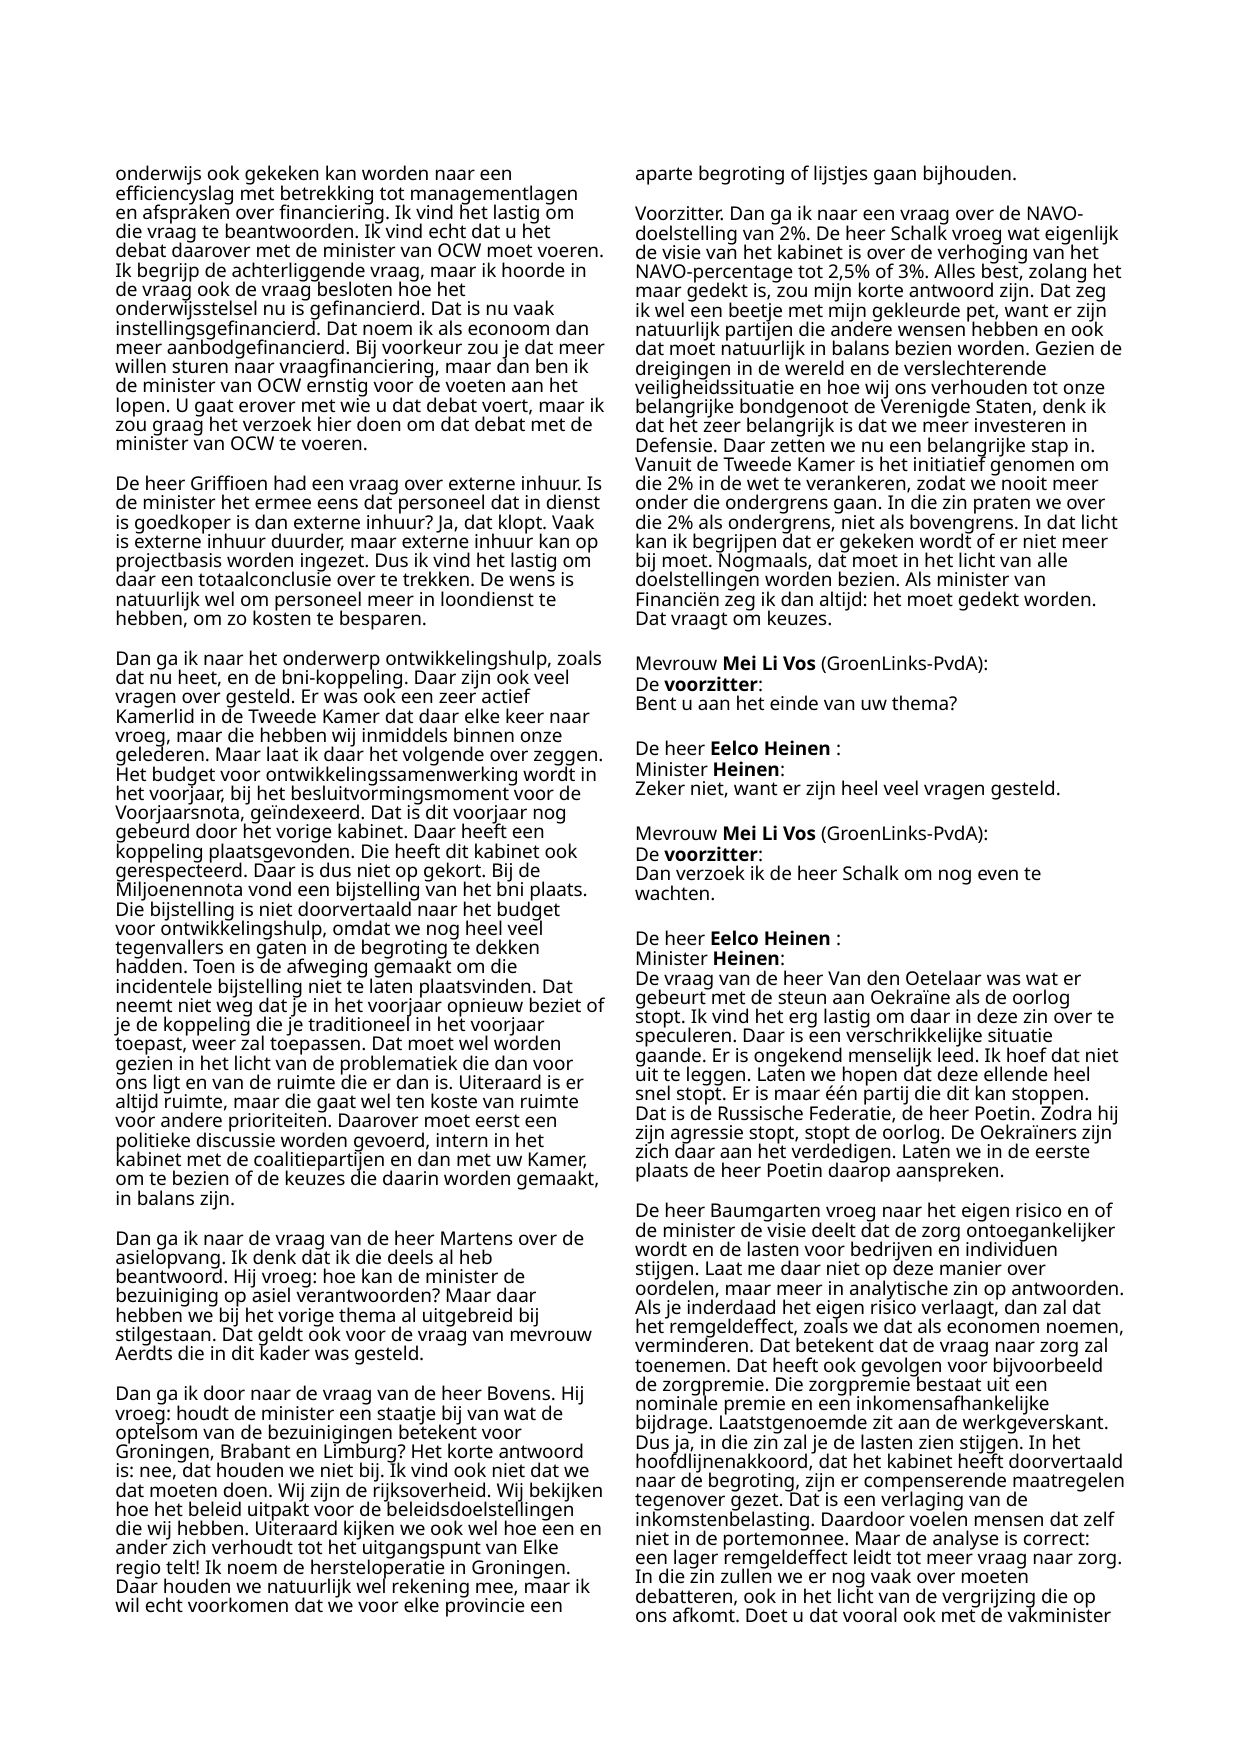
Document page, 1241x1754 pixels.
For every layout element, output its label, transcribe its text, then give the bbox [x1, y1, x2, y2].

text Dan ga ik naar de vraag van de heer Martens over de asielopvang. Ik denk dat ik die deels al heb beantwoord. Hij vroeg: hoe kan de minister de bezuiniging op asiel verantwoorden? Maar daar hebben we bij het vorige thema al uitgebreid bij stilgestaan. Dat geldt ook voor de vraag van mevrouw Aerdts die in dit kader was gesteld. [115, 1229, 605, 1364]
text De heer Eelco Heinen : [635, 925, 1125, 950]
text Voorzitter. Dan ga ik naar een vraag over de NAVO-doelstelling van 2%. De heer Schalk vroeg wat eigenlijk de visie van het kabinet is over de verhoging van het NAVO-percentage tot 2,5% of 3%. Alles best, zolang het maar gedekt is, zou mijn korte antwoord zijn. Dat zeg ik wel een beetje met mijn gekleurde pet, want er zijn natuurlijk partijen die andere wensen hebben en ook dat moet natuurlijk in balans bezien worden. Gezien de dreigingen in de wereld en de verslechterende veiligheidssituatie en hoe wij ons verhouden tot onze belangrijke bondgenoot de Verenigde Staten, denk ik dat het zeer belangrijk is dat we meer investeren in Defensie. Daar zetten we nu een belangrijke stap in. Vanuit de Tweede Kamer is het initiatief genomen om die 2% in de wet te verankeren, zodat we nooit meer onder die ondergrens gaan. In die zin praten we over die 2% als ondergrens, niet als bovengrens. In dat licht kan ik begrijpen dat er gekeken wordt of er niet meer bij moet. Nogmaals, dat moet in het licht van alle doelstellingen worden bezien. Als minister van Financiën zeg ik dan altijd: het moet gedekt worden. Dat vraagt om keuzes. [635, 205, 1125, 629]
text De vraag van de heer Van den Oetelaar was wat er gebeurt met de steun aan Oekraïne als de oorlog stopt. Ik vind het erg lastig om daar in deze zin over te speculeren. Daar is een verschrikkelijke situatie gaande. Er is ongekend menselijk leed. Ik hoef dat niet uit te leggen. Laten we hopen dat deze ellende heel snel stopt. Er is maar één partij die dit kan stoppen. Dat is de Russische Federatie, de heer Poetin. Zodra hij zijn agressie stopt, stopt de oorlog. De Oekraïners zijn zich daar aan het verdedigen. Laten we in de eerste plaats de heer Poetin daarop aanspreken. [635, 970, 1125, 1182]
text Minister Heinen: [635, 761, 1125, 780]
text Dan ga ik naar het onderwerp ontwikkelingshulp, zoals dat nu heet, en de bni-koppeling. Daar zijn ook veel vragen over gesteld. Er was ook een zeer actief Kamerlid in de Tweede Kamer dat daar elke keer naar vroeg, maar die hebben wij inmiddels binnen onze gelederen. Maar laat ik daar het volgende over zeggen. Het budget voor ontwikkelingssamenwerking wordt in het voorjaar, bij het besluitvormingsmoment voor de Voorjaarsnota, geïndexeerd. Dat is dit voorjaar nog gebeurd door het vorige kabinet. Daar heeft een koppeling plaatsgevonden. Die heeft dit kabinet ook gerespecteerd. Daar is dus niet op gekort. Bij de Miljoenennota vond een bijstelling van het bni plaats. Die bijstelling is niet doorvertaald naar het budget voor ontwikkelingshulp, omdat we nog heel veel tegenvallers en gaten in de begroting te dekken hadden. Toen is de afweging gemaakt om die incidentele bijstelling niet te laten plaatsvinden. Dat neemt niet weg dat je in het voorjaar opnieuw beziet of je de koppeling die je traditioneel in het voorjaar toepast, weer zal toepassen. Dat moet wel worden gezien in het licht van de problematiek die dan voor ons ligt en van de ruimte die er dan is. Uiteraard is er altijd ruimte, maar die gaat wel ten koste van ruimte voor andere prioriteiten. Daarover moet eerst een politieke discussie worden gevoerd, intern in het kabinet met de coalitiepartijen en dan met uw Kamer, om te bezien of de keuzes die daarin worden gemaakt, in balans zijn. [115, 650, 605, 1209]
text Dan ga ik door naar de vraag van de heer Bovens. Hij vroeg: houdt de minister een staatje bij van wat de optelsom van de bezuinigingen betekent voor Groningen, Brabant en Limburg? Het korte antwoord is: nee, dat houden we niet bij. Ik vind ook niet dat we dat moeten doen. Wij zijn de rijksoverheid. Wij bekijken hoe het beleid uitpakt voor de beleidsdoelstellingen die wij hebben. Uiteraard kijken we ook wel hoe een en ander zich verhoudt tot het uitgangspunt van Elke regio telt! Ik noem de hersteloperatie in Groningen. Daar houden we natuurlijk wel rekening mee, maar ik wil echt voorkomen dat we voor elke provincie een [115, 1385, 605, 1616]
text De heer Eelco Heinen : [635, 735, 1125, 761]
text Mevrouw Mei Li Vos (GroenLinks-PvdA): [635, 650, 1125, 676]
text De heer Baumgarten vroeg naar het eigen risico en of de minister de visie deelt dat de zorg ontoegankelijker wordt en de lasten voor bedrijven en individuen stijgen. Laat me daar niet op deze manier over oordelen, maar meer in analytische zin op antwoorden. Als je inderdaad het eigen risico verlaagt, dan zal dat het remgeldeffect, zoals we dat als economen noemen, verminderen. Dat betekent dat de vraag naar zorg zal toenemen. Dat heeft ook gevolgen voor bijvoorbeeld de zorgpremie. Die zorgpremie bestaat uit een nominale premie en een inkomensafhankelijke bijdrage. Laatstgenoemde zit aan de werkgeverskant. Dus ja, in die zin zal je de lasten zien stijgen. In het hoofdlijnenakkoord, dat het kabinet heeft doorvertaald naar de begroting, zijn er compenserende maatregelen tegenover gezet. Dat is een verlaging van de inkomstenbelasting. Daardoor voelen mensen dat zelf niet in de portemonnee. Maar de analyse is correct: een lager remgeldeffect leidt tot meer vraag naar zorg. In die zin zullen we er nog vaak over moeten debatteren, ook in het licht van de vergrijzing die op ons afkomt. Doet u dat vooral ook met de vakminister [635, 1202, 1125, 1626]
text aparte begroting of lijstjes gaan bijhouden. [635, 165, 1125, 184]
text Bent u aan het einde van uw thema? [635, 695, 1125, 714]
text De voorzitter: [635, 846, 1125, 865]
text Dan verzoek ik de heer Schalk om nog even te wachten. [635, 865, 1125, 904]
text De heer Griffioen had een vraag over externe inhuur. Is de minister het ermee eens dat personeel dat in dienst is goedkoper is dan externe inhuur? Ja, dat klopt. Vaak is externe inhuur duurder, maar externe inhuur kan op projectbasis worden ingezet. Dus ik vind het lastig om daar een totaalconclusie over te trekken. De wens is natuurlijk wel om personeel meer in loondienst te hebben, om zo kosten te besparen. [115, 475, 605, 629]
text onderwijs ook gekeken kan worden naar een efficiencyslag met betrekking tot managementlagen en afspraken over financiering. Ik vind het lastig om die vraag te beantwoorden. Ik vind echt dat u het debat daarover met de minister van OCW moet voeren. Ik begrijp de achterliggende vraag, maar ik hoorde in de vraag ook de vraag besloten hoe het onderwijsstelsel nu is gefinancierd. Dat is nu vaak instellingsgefinancierd. Dat noem ik als econoom dan meer aanbodgefinancierd. Bij voorkeur zou je dat meer willen sturen naar vraagfinanciering, maar dan ben ik de minister van OCW ernstig voor de voeten aan het lopen. U gaat erover met wie u dat debat voert, maar ik zou graag het verzoek hier doen om dat debat met de minister van OCW te voeren. [115, 165, 605, 454]
text Zeker niet, want er zijn heel veel vragen gesteld. [635, 780, 1125, 799]
text Minister Heinen: [635, 950, 1125, 970]
text Mevrouw Mei Li Vos (GroenLinks-PvdA): [635, 820, 1125, 846]
text De voorzitter: [635, 676, 1125, 695]
